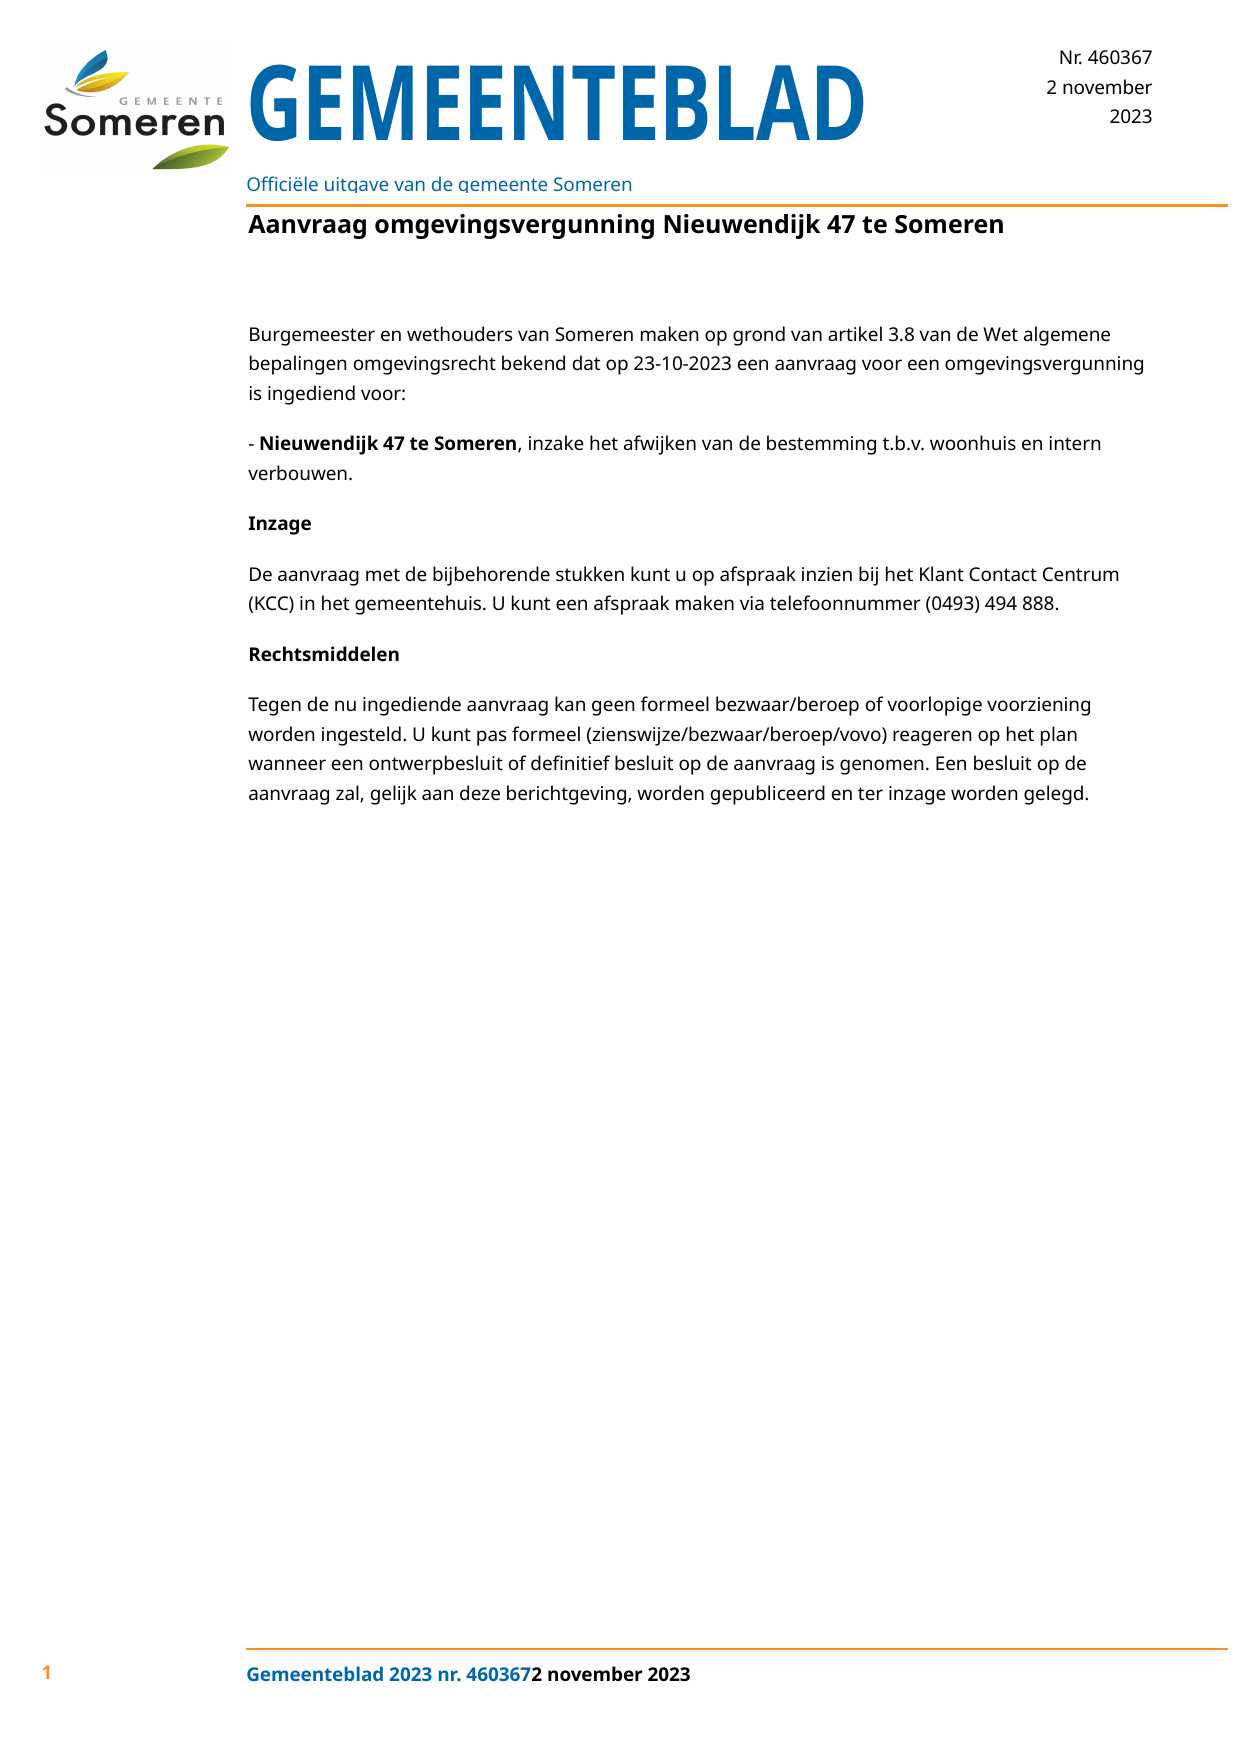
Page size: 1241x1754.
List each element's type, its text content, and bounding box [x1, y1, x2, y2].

text Tegen de nu ingediende aanvraag kan geen formeel bezwaar/beroep of voorlopige voorziening worden ingesteld. U kunt pas formeel (zienswijze/bezwaar/beroep/vovo) reageren op het plan wanneer een ontwerpbesluit of definitief besluit op de aanvraag is genomen. Een besluit op de aanvraag zal, gelijk aan deze berichtgeving, worden gepubliceerd en ter inzage worden gelegd. [248, 691, 1152, 806]
text Burgemeester en wethouders van Someren maken op grond van artikel 3.8 van de Wet algemene bepalingen omgevingsrecht bekend dat op 23-10-2023 een aanvraag voor een omgevingsvergunning is ingediend voor: [248, 321, 1152, 406]
text Aanvraag omgevingsvergunning Nieuwendijk 47 te Someren [248, 207, 1152, 241]
text - Nieuwendijk 47 te Someren, inzake het afwijken van de bestemming t.b.v. woonhuis en intern verbouwen. [248, 430, 1152, 486]
picture [41, 47, 231, 172]
text Rechtsmiddelen [248, 641, 1152, 666]
text Inzage [248, 510, 1152, 536]
text De aanvraag met de bijbehorende stukken kunt u op afspraak inzien bij het Klant Contact Centrum (KCC) in het gemeentehuis. U kunt een afspraak maken via telefoonnummer (0493) 494 888. [248, 561, 1152, 616]
